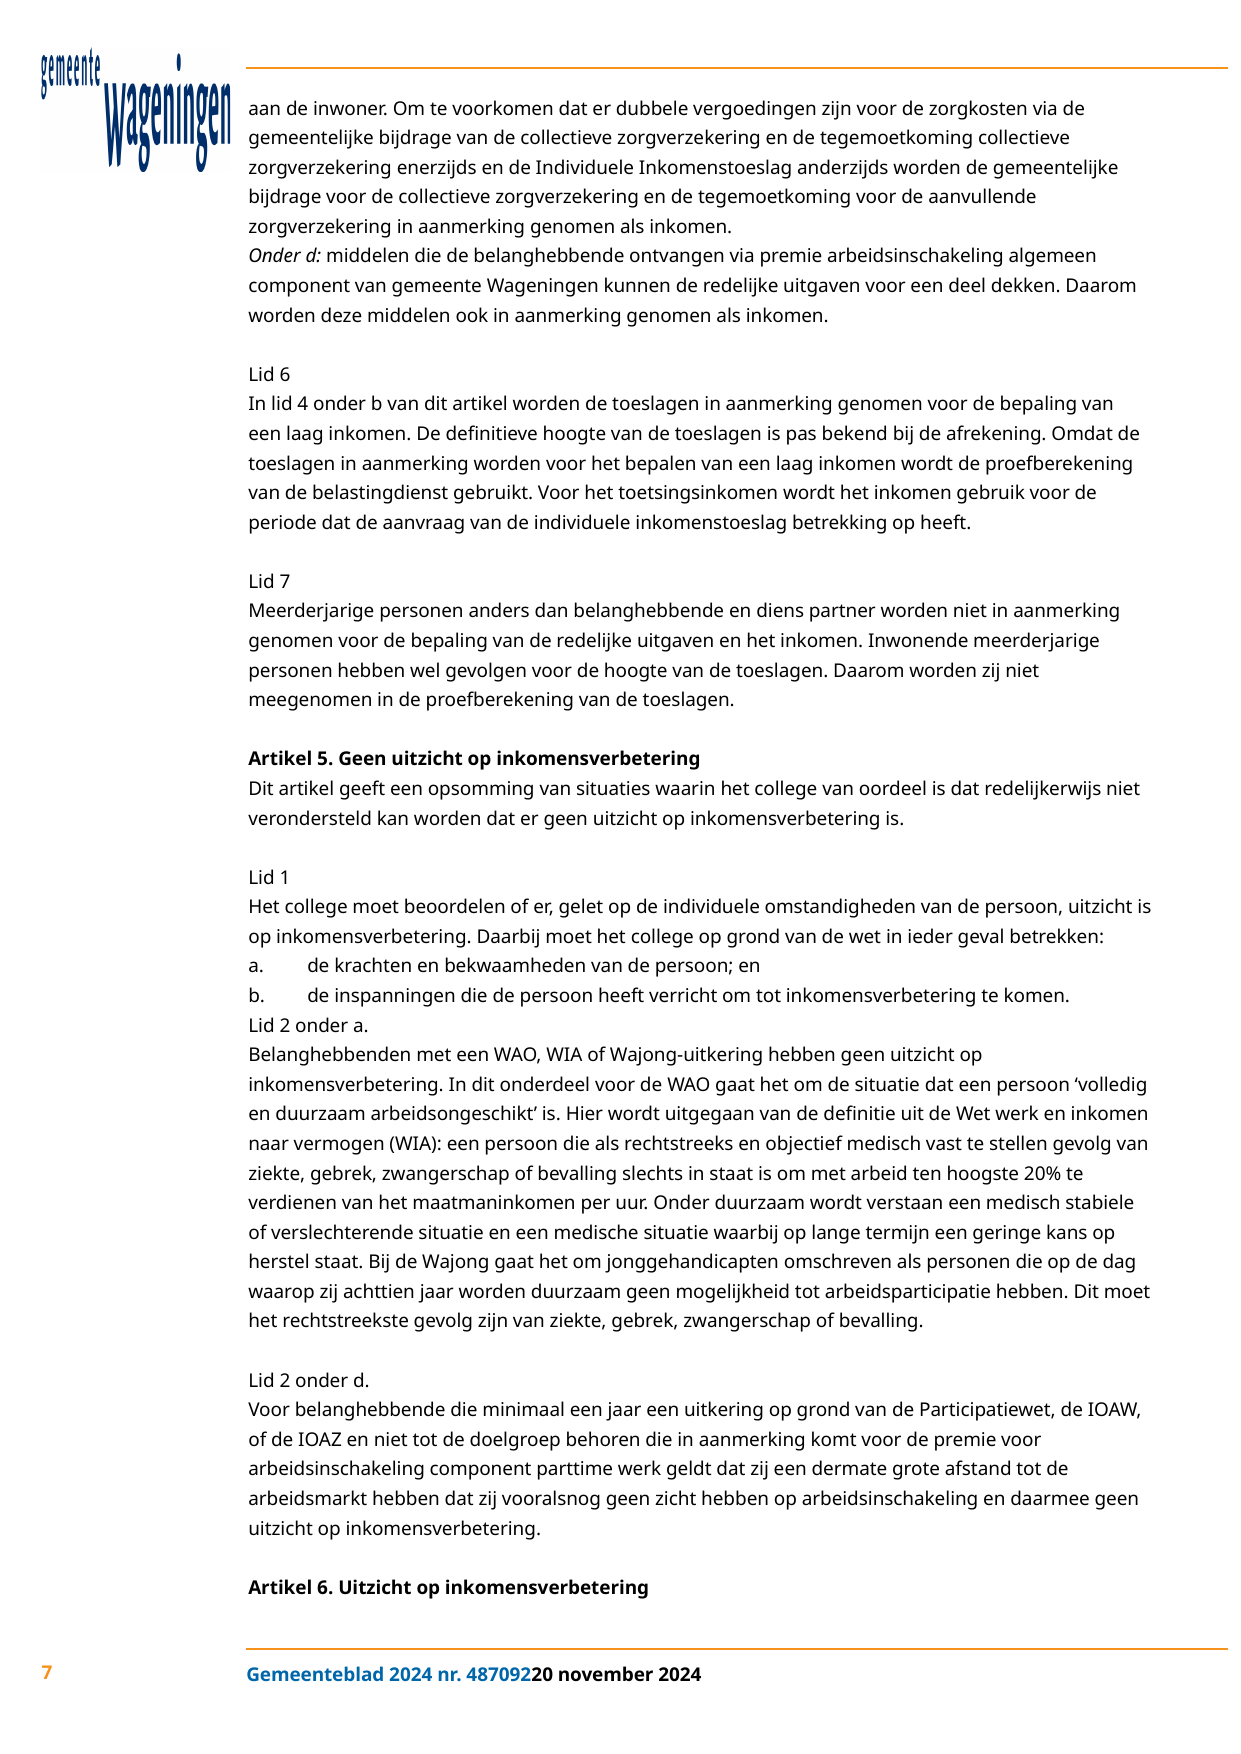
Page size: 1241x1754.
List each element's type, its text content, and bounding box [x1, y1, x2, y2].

list de krachten en bekwaamheden van de persoon; en [248, 953, 1152, 978]
text Lid 2 onder a. [248, 1012, 1152, 1038]
text In lid 4 onder b van dit artikel worden de toeslagen in aanmerking genomen voor de bepaling van een laag inkomen. De definitieve hoogte van de toeslagen is pas bekend bij de afrekening. Omdat de toeslagen in aanmerking worden voor het bepalen van een laag inkomen wordt de proefberekening van de belastingdienst gebruikt. Voor het toetsingsinkomen wordt het inkomen gebruik voor de periode dat de aanvraag van de individuele inkomenstoeslag betrekking op heeft. [248, 391, 1152, 535]
text Onder d: middelen die de belanghebbende ontvangen via premie arbeidsinschakeling algemeen component van gemeente Wageningen kunnen de redelijke uitgaven voor een deel dekken. Daarom worden deze middelen ook in aanmerking genomen als inkomen. [248, 243, 1152, 328]
text aan de inwoner. Om te voorkomen dat er dubbele vergoedingen zijn voor de zorgkosten via de gemeentelijke bijdrage van de collectieve zorgverzekering en de tegemoetkoming collectieve zorgverzekering enerzijds en de Individuele Inkomenstoeslag anderzijds worden de gemeentelijke bijdrage voor de collectieve zorgverzekering en de tegemoetkoming voor de aanvullende zorgverzekering in aanmerking genomen als inkomen. [248, 95, 1152, 239]
text Belanghebbenden met een WAO, WIA of Wajong-uitkering hebben geen uitzicht op inkomensverbetering. In dit onderdeel voor de WAO gaat het om de situatie dat een persoon ‘volledig en duurzaam arbeidsongeschikt’ is. Hier wordt uitgegaan van de definitie uit de Wet werk en inkomen naar vermogen (WIA): een persoon die als rechtstreeks en objectief medisch vast te stellen gevolg van ziekte, gebrek, zwangerschap of bevalling slechts in staat is om met arbeid ten hoogste 20% te verdienen van het maatmaninkomen per uur. Onder duurzaam wordt verstaan een medisch stabiele of verslechterende situatie en een medische situatie waarbij op lange termijn een geringe kans op herstel staat. Bij de Wajong gaat het om jonggehandicapten omschreven als personen die op de dag waarop zij achttien jaar worden duurzaam geen mogelijkheid tot arbeidsparticipatie hebben. Dit moet het rechtstreekste gevolg zijn van ziekte, gebrek, zwangerschap of bevalling. [248, 1041, 1152, 1333]
text Lid 1 [248, 864, 1152, 890]
list de inspanningen die de persoon heeft verricht om tot inkomensverbetering te komen. [248, 982, 1152, 1008]
text Het college moet beoordelen of er, gelet op de individuele omstandigheden van de persoon, uitzicht is op inkomensverbetering. Daarbij moet het college op grond van de wet in ieder geval betrekken: [248, 893, 1152, 949]
text Lid 7 [248, 568, 1152, 594]
text Dit artikel geeft een opsomming van situaties waarin het college van oordeel is dat redelijkerwijs niet verondersteld kan worden dat er geen uitzicht op inkomensverbetering is. [248, 775, 1152, 831]
text Meerderjarige personen anders dan belanghebbende en diens partner worden niet in aanmerking genomen voor de bepaling van de redelijke uitgaven en het inkomen. Inwonende meerderjarige personen hebben wel gevolgen voor de hoogte van de toeslagen. Daarom worden zij niet meegenomen in de proefberekening van de toeslagen. [248, 598, 1152, 712]
text Lid 6 [248, 361, 1152, 387]
picture [41, 47, 231, 172]
text Voor belanghebbende die minimaal een jaar een uitkering op grond van de Participatiewet, de IOAW, of de IOAZ en niet tot de doelgroep behoren die in aanmerking komt voor de premie voor arbeidsinschakeling component parttime werk geldt dat zij een dermate grote afstand tot de arbeidsmarkt hebben dat zij vooralsnog geen zicht hebben op arbeidsinschakeling en daarmee geen uitzicht op inkomensverbetering. [248, 1396, 1152, 1541]
text Artikel 6. Uitzicht op inkomensverbetering [248, 1574, 1152, 1600]
text Artikel 5. Geen uitzicht op inkomensverbetering [248, 746, 1152, 771]
text Lid 2 onder d. [248, 1367, 1152, 1393]
